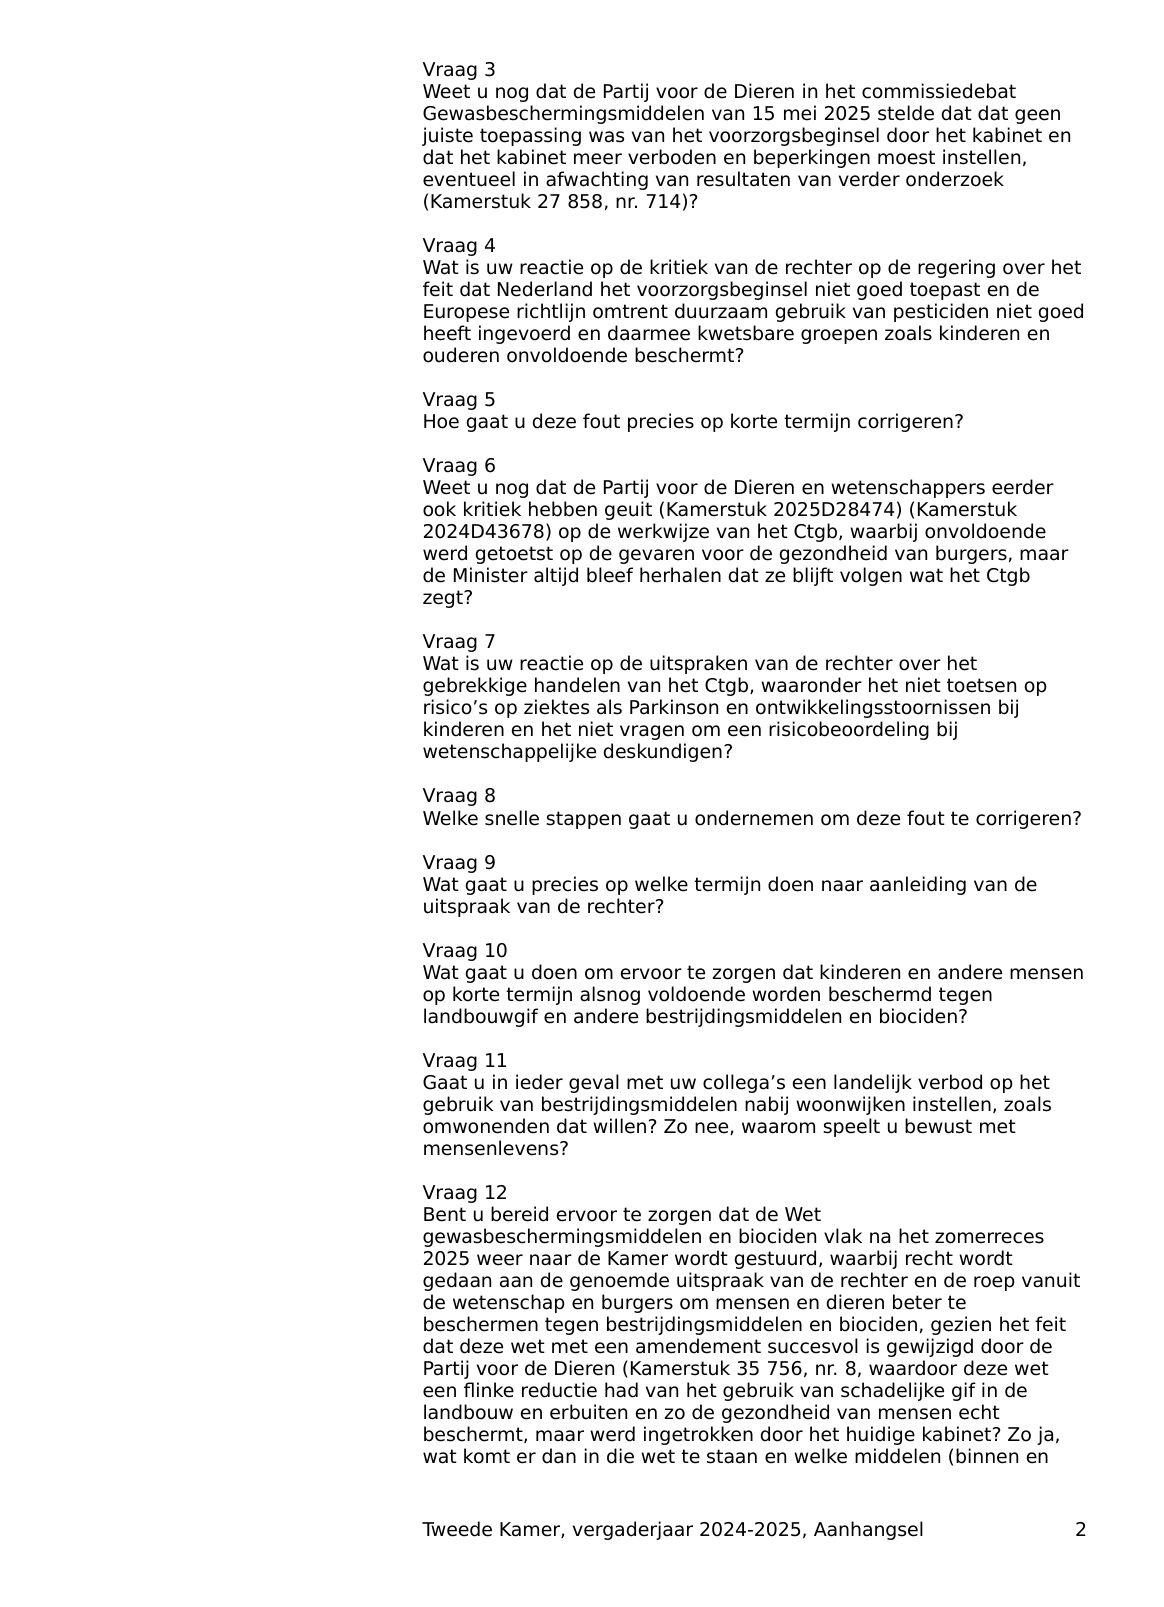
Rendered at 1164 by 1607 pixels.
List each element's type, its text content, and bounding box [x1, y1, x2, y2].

text Wat is uw reactie op de kritiek van de rechter op de regering over het feit dat Nederland het voorzorgsbeginsel niet goed toepast en de Europese richtlijn omtrent duurzaam gebruik van pesticiden niet goed heeft ingevoerd en daarmee kwetsbare groepen zoals kinderen en ouderen onvoldoende beschermt? [422, 257, 1087, 367]
text Gaat u in ieder geval met uw collega’s een landelijk verbod op het gebruik van bestrijdingsmiddelen nabij woonwijken instellen, zoals omwonenden dat willen? Zo nee, waarom speelt u bewust met mensenlevens? [422, 1072, 1087, 1160]
text Vraag 7 [422, 631, 1087, 653]
text Vraag 5 [422, 389, 1087, 411]
text Wat gaat u doen om ervoor te zorgen dat kinderen en andere mensen op korte termijn alsnog voldoende worden beschermd tegen landbouwgif en andere bestrijdingsmiddelen en biociden? [422, 962, 1087, 1028]
text Bent u bereid ervoor te zorgen dat de Wet gewasbeschermingsmiddelen en biociden vlak na het zomerreces 2025 weer naar de Kamer wordt gestuurd, waarbij recht wordt gedaan aan de genoemde uitspraak van de rechter en de roep vanuit de wetenschap en burgers om mensen en dieren beter te beschermen tegen bestrijdingsmiddelen en biociden, gezien het feit dat deze wet met een amendement succesvol is gewijzigd door de Partij voor de Dieren (Kamerstuk 35 756, nr. 8, waardoor deze wet een flinke reductie had van het gebruik van schadelijke gif in de landbouw en erbuiten en zo de gezondheid van mensen echt beschermt, maar werd ingetrokken door het huidige kabinet? Zo ja, wat komt er dan in die wet te staan en welke middelen (binnen en [422, 1204, 1087, 1468]
text Vraag 9 [422, 852, 1087, 873]
text Weet u nog dat de Partij voor de Dieren in het commissiedebat Gewasbeschermingsmiddelen van 15 mei 2025 stelde dat dat geen juiste toepassing was van het voorzorgsbeginsel door het kabinet en dat het kabinet meer verboden en beperkingen moest instellen, eventueel in afwachting van resultaten van verder onderzoek (Kamerstuk 27 858, nr. 714)? [422, 81, 1087, 213]
text Vraag 12 [422, 1182, 1087, 1204]
text Weet u nog dat de Partij voor de Dieren en wetenschappers eerder ook kritiek hebben geuit (Kamerstuk 2025D28474) (Kamerstuk 2024D43678) op de werkwijze van het Ctgb, waarbij onvoldoende werd getoetst op de gevaren voor de gezondheid van burgers, maar de Minister altijd bleef herhalen dat ze blijft volgen wat het Ctgb zegt? [422, 477, 1087, 609]
text Wat gaat u precies op welke termijn doen naar aanleiding van de uitspraak van de rechter? [422, 873, 1087, 917]
text Vraag 10 [422, 940, 1087, 962]
text Vraag 8 [422, 785, 1087, 807]
text Vraag 4 [422, 235, 1087, 257]
text Welke snelle stappen gaat u ondernemen om deze fout te corrigeren? [422, 807, 1087, 829]
text Vraag 3 [422, 59, 1087, 81]
text Vraag 11 [422, 1050, 1087, 1072]
text Wat is uw reactie op de uitspraken van de rechter over het gebrekkige handelen van het Ctgb, waaronder het niet toetsen op risico’s op ziektes als Parkinson en ontwikkelingsstoornissen bij kinderen en het niet vragen om een risicobeoordeling bij wetenschappelijke deskundigen? [422, 653, 1087, 763]
text Vraag 6 [422, 455, 1087, 477]
text Hoe gaat u deze fout precies op korte termijn corrigeren? [422, 411, 1087, 433]
